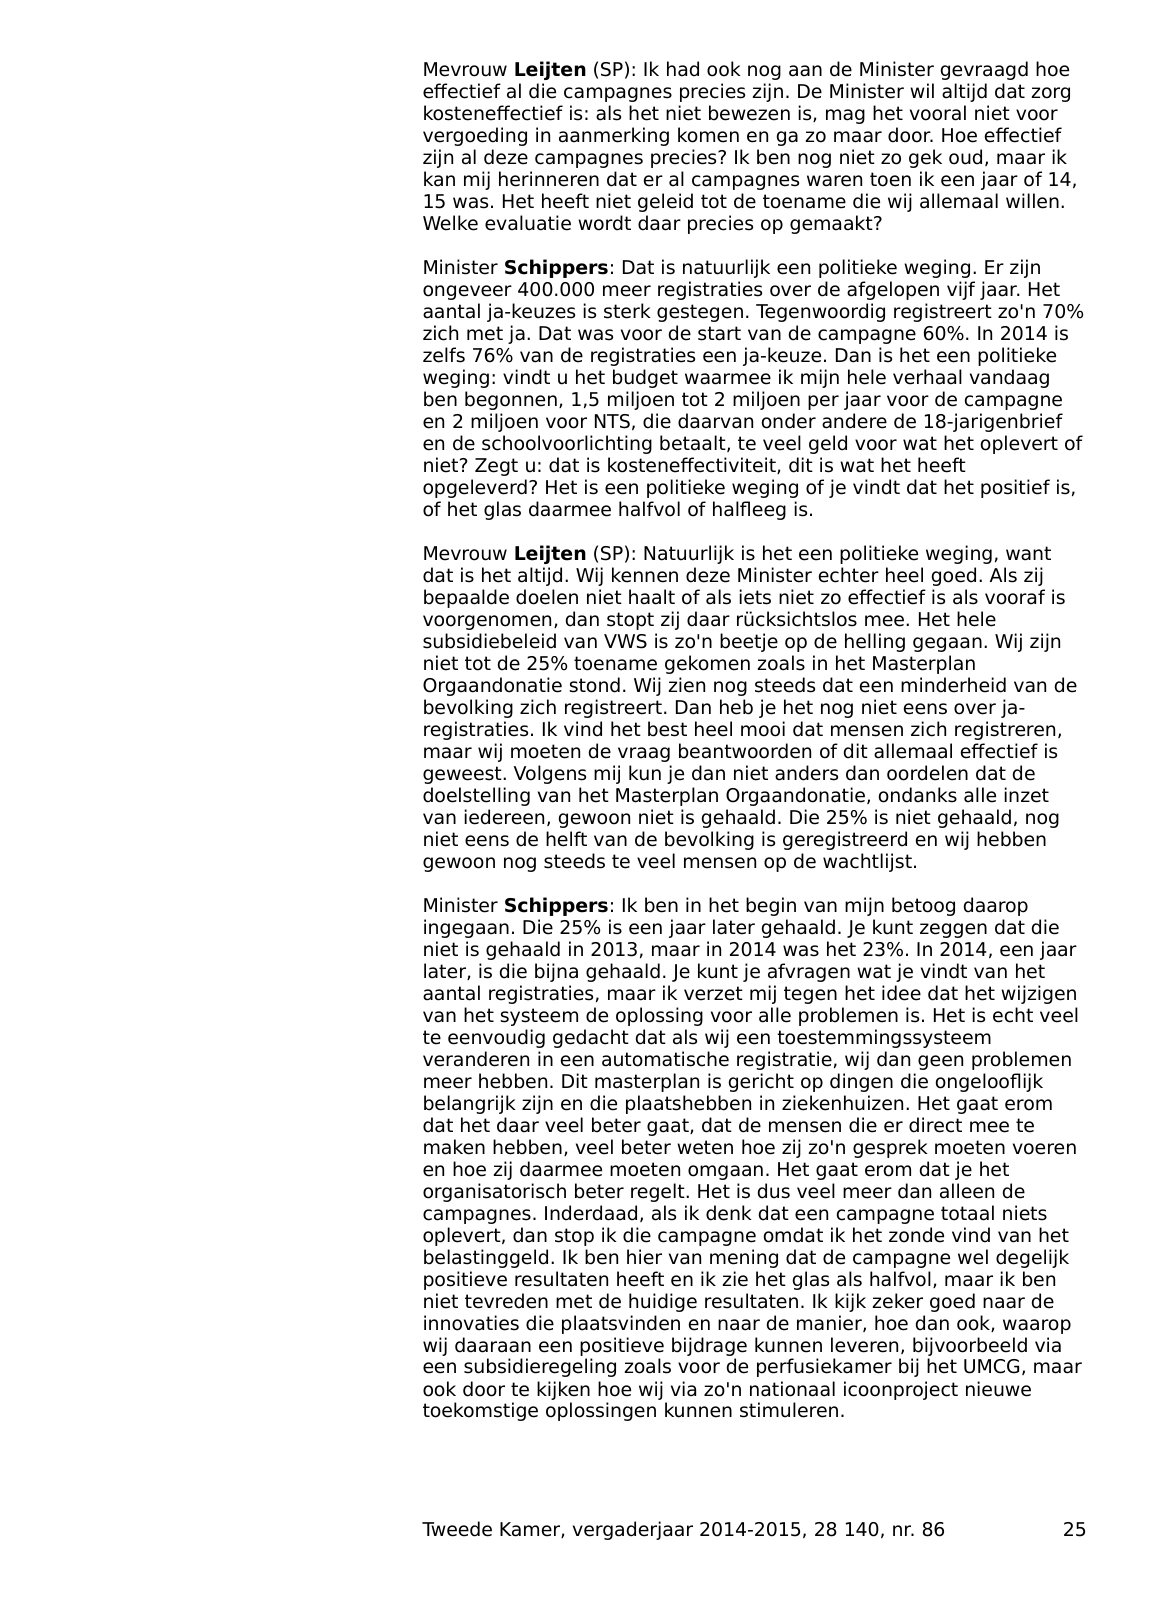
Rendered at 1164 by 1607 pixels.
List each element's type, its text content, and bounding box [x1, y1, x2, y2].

text Mevrouw Leijten (SP): Ik had ook nog aan de Minister gevraagd hoe effectief al die campagnes precies zijn. De Minister wil altijd dat zorg kosteneffectief is: als het niet bewezen is, mag het vooral niet voor vergoeding in aanmerking komen en ga zo maar door. Hoe effectief zijn al deze campagnes precies? Ik ben nog niet zo gek oud, maar ik kan mij herinneren dat er al campagnes waren toen ik een jaar of 14, 15 was. Het heeft niet geleid tot de toename die wij allemaal willen. Welke evaluatie wordt daar precies op gemaakt? [422, 59, 1087, 235]
text Minister Schippers: Dat is natuurlijk een politieke weging. Er zijn ongeveer 400.000 meer registraties over de afgelopen vijf jaar. Het aantal ja-keuzes is sterk gestegen. Tegenwoordig registreert zo'n 70% zich met ja. Dat was voor de start van de campagne 60%. In 2014 is zelfs 76% van de registraties een ja-keuze. Dan is het een politieke weging: vindt u het budget waarmee ik mijn hele verhaal vandaag ben begonnen, 1,5 miljoen tot 2 miljoen per jaar voor de campagne en 2 miljoen voor NTS, die daarvan onder andere de 18-jarigenbrief en de schoolvoorlichting betaalt, te veel geld voor wat het oplevert of niet? Zegt u: dat is kosteneffectiviteit, dit is wat het heeft opgeleverd? Het is een politieke weging of je vindt dat het positief is, of het glas daarmee halfvol of halfleeg is. [422, 257, 1087, 521]
text Minister Schippers: Ik ben in het begin van mijn betoog daarop ingegaan. Die 25% is een jaar later gehaald. Je kunt zeggen dat die niet is gehaald in 2013, maar in 2014 was het 23%. In 2014, een jaar later, is die bijna gehaald. Je kunt je afvragen wat je vindt van het aantal registraties, maar ik verzet mij tegen het idee dat het wijzigen van het systeem de oplossing voor alle problemen is. Het is echt veel te eenvoudig gedacht dat als wij een toestemmingssysteem veranderen in een automatische registratie, wij dan geen problemen meer hebben. Dit masterplan is gericht op dingen die ongelooflijk belangrijk zijn en die plaatshebben in ziekenhuizen. Het gaat erom dat het daar veel beter gaat, dat de mensen die er direct mee te maken hebben, veel beter weten hoe zij zo'n gesprek moeten voeren en hoe zij daarmee moeten omgaan. Het gaat erom dat je het organisatorisch beter regelt. Het is dus veel meer dan alleen de campagnes. Inderdaad, als ik denk dat een campagne totaal niets oplevert, dan stop ik die campagne omdat ik het zonde vind van het belastinggeld. Ik ben hier van mening dat de campagne wel degelijk positieve resultaten heeft en ik zie het glas als halfvol, maar ik ben niet tevreden met de huidige resultaten. Ik kijk zeker goed naar de innovaties die plaatsvinden en naar de manier, hoe dan ook, waarop wij daaraan een positieve bijdrage kunnen leveren, bijvoorbeeld via een subsidieregeling zoals voor de perfusiekamer bij het UMCG, maar ook door te kijken hoe wij via zo'n nationaal icoonproject nieuwe toekomstige oplossingen kunnen stimuleren. [422, 895, 1087, 1422]
text Mevrouw Leijten (SP): Natuurlijk is het een politieke weging, want dat is het altijd. Wij kennen deze Minister echter heel goed. Als zij bepaalde doelen niet haalt of als iets niet zo effectief is als vooraf is voorgenomen, dan stopt zij daar rücksichtslos mee. Het hele subsidiebeleid van VWS is zo'n beetje op de helling gegaan. Wij zijn niet tot de 25% toename gekomen zoals in het Masterplan Orgaandonatie stond. Wij zien nog steeds dat een minderheid van de bevolking zich registreert. Dan heb je het nog niet eens over ja-registraties. Ik vind het best heel mooi dat mensen zich registreren, maar wij moeten de vraag beantwoorden of dit allemaal effectief is geweest. Volgens mij kun je dan niet anders dan oordelen dat de doelstelling van het Masterplan Orgaandonatie, ondanks alle inzet van iedereen, gewoon niet is gehaald. Die 25% is niet gehaald, nog niet eens de helft van de bevolking is geregistreerd en wij hebben gewoon nog steeds te veel mensen op de wachtlijst. [422, 543, 1087, 873]
